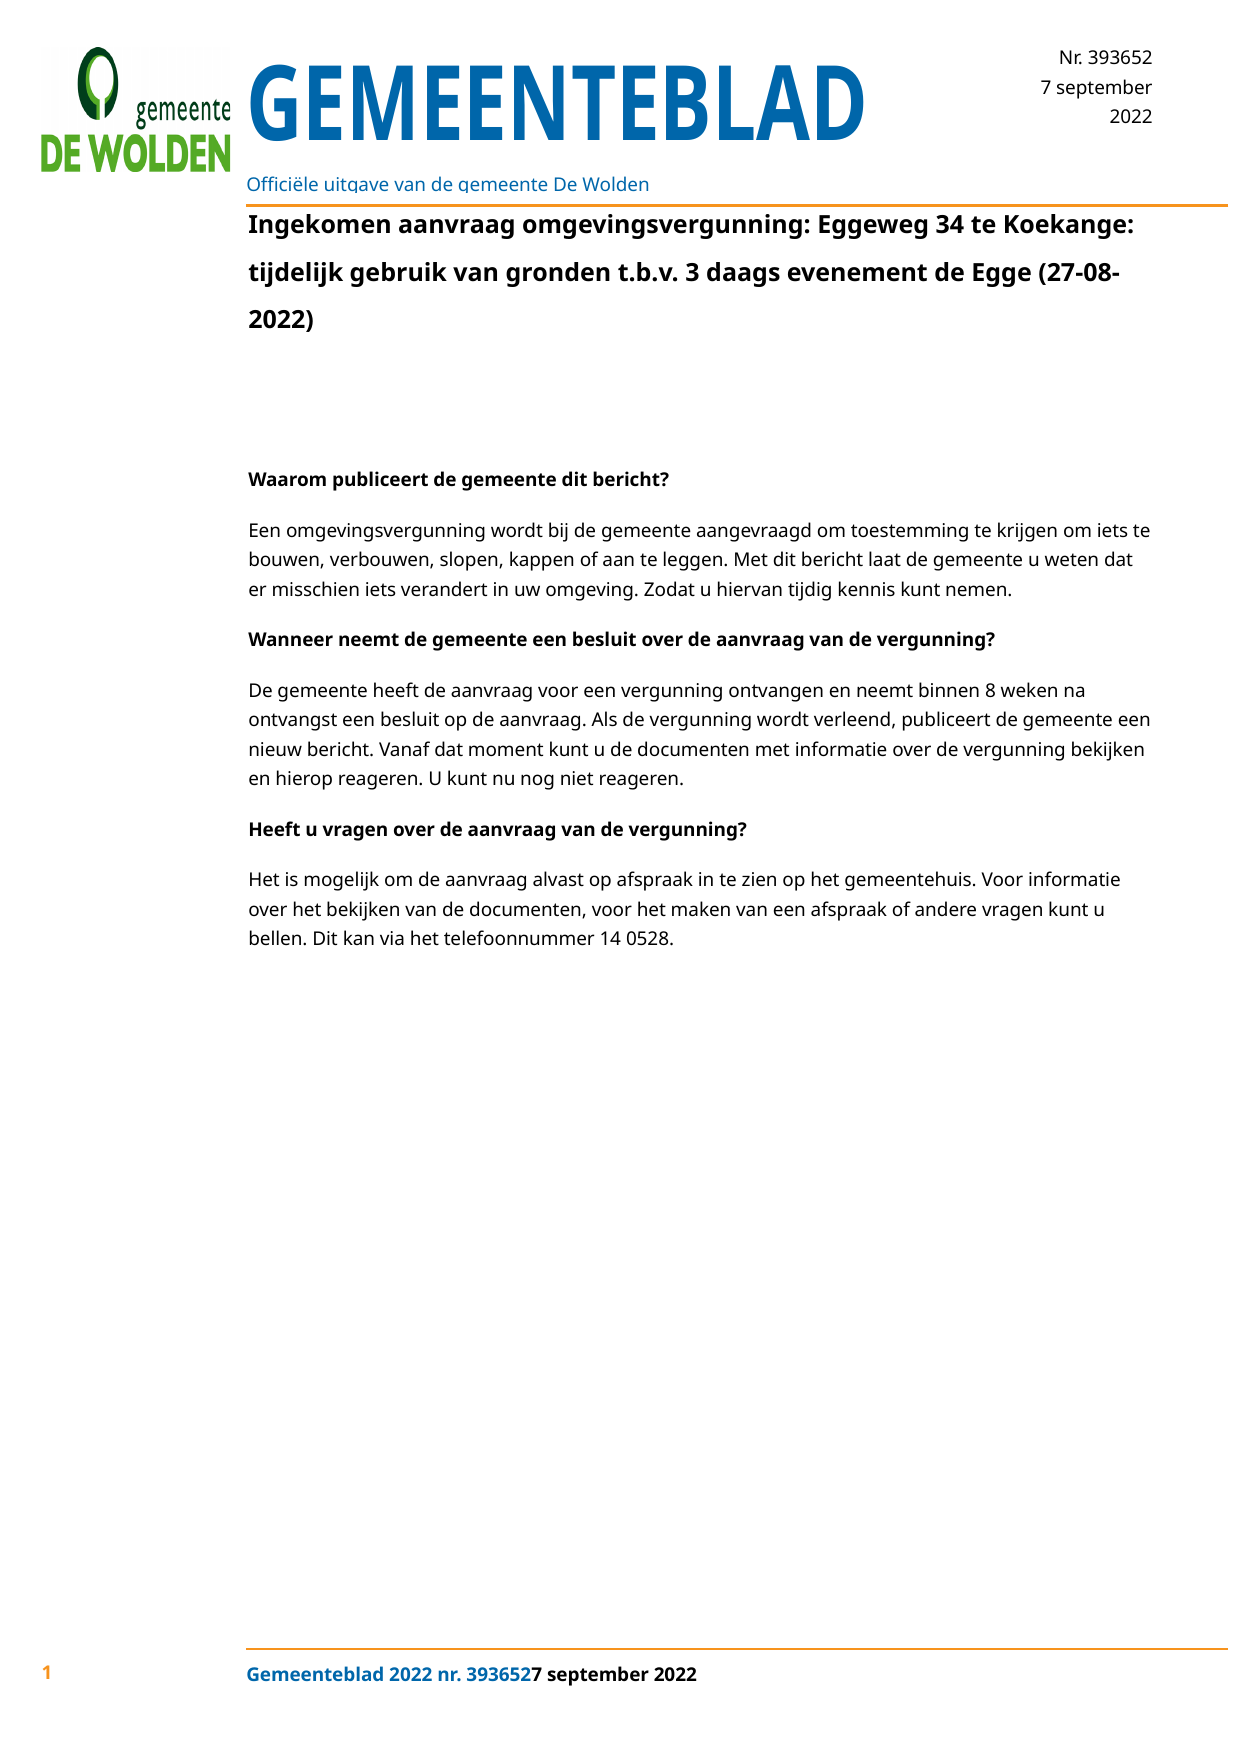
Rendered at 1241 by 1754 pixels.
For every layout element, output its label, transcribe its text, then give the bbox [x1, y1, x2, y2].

text De gemeente heeft de aanvraag voor een vergunning ontvangen en neemt binnen 8 weken na ontvangst een besluit op de aanvraag. Als de vergunning wordt verleend, publiceert de gemeente een nieuw bericht. Vanaf dat moment kunt u de documenten met informatie over de vergunning bekijken en hierop reageren. U kunt nu nog niet reageren. [248, 677, 1152, 791]
text Een omgevingsvergunning wordt bij de gemeente aangevraagd om toestemming te krijgen om iets te bouwen, verbouwen, slopen, kappen of aan te leggen. Met dit bericht laat de gemeente u weten dat er misschien iets verandert in uw omgeving. Zodat u hiervan tijdig kennis kunt nemen. [248, 517, 1152, 602]
text Heeft u vragen over de aanvraag van de vergunning? [248, 816, 1152, 842]
text Ingekomen aanvraag omgevingsvergunning: Eggeweg 34 te Koekange: tijdelijk gebruik van gronden t.b.v. 3 daags evenement de Egge (27-08-2022) [248, 207, 1152, 336]
text Wanneer neemt de gemeente een besluit over de aanvraag van de vergunning? [248, 626, 1152, 652]
picture [41, 47, 231, 172]
text Het is mogelijk om de aanvraag alvast op afspraak in te zien op het gemeentehuis. Voor informatie over het bekijken van de documenten, voor het maken van een afspraak of andere vragen kunt u bellen. Dit kan via het telefoonnummer 14 0528. [248, 866, 1152, 951]
text Waarom publiceert de gemeente dit bericht? [248, 466, 1152, 492]
